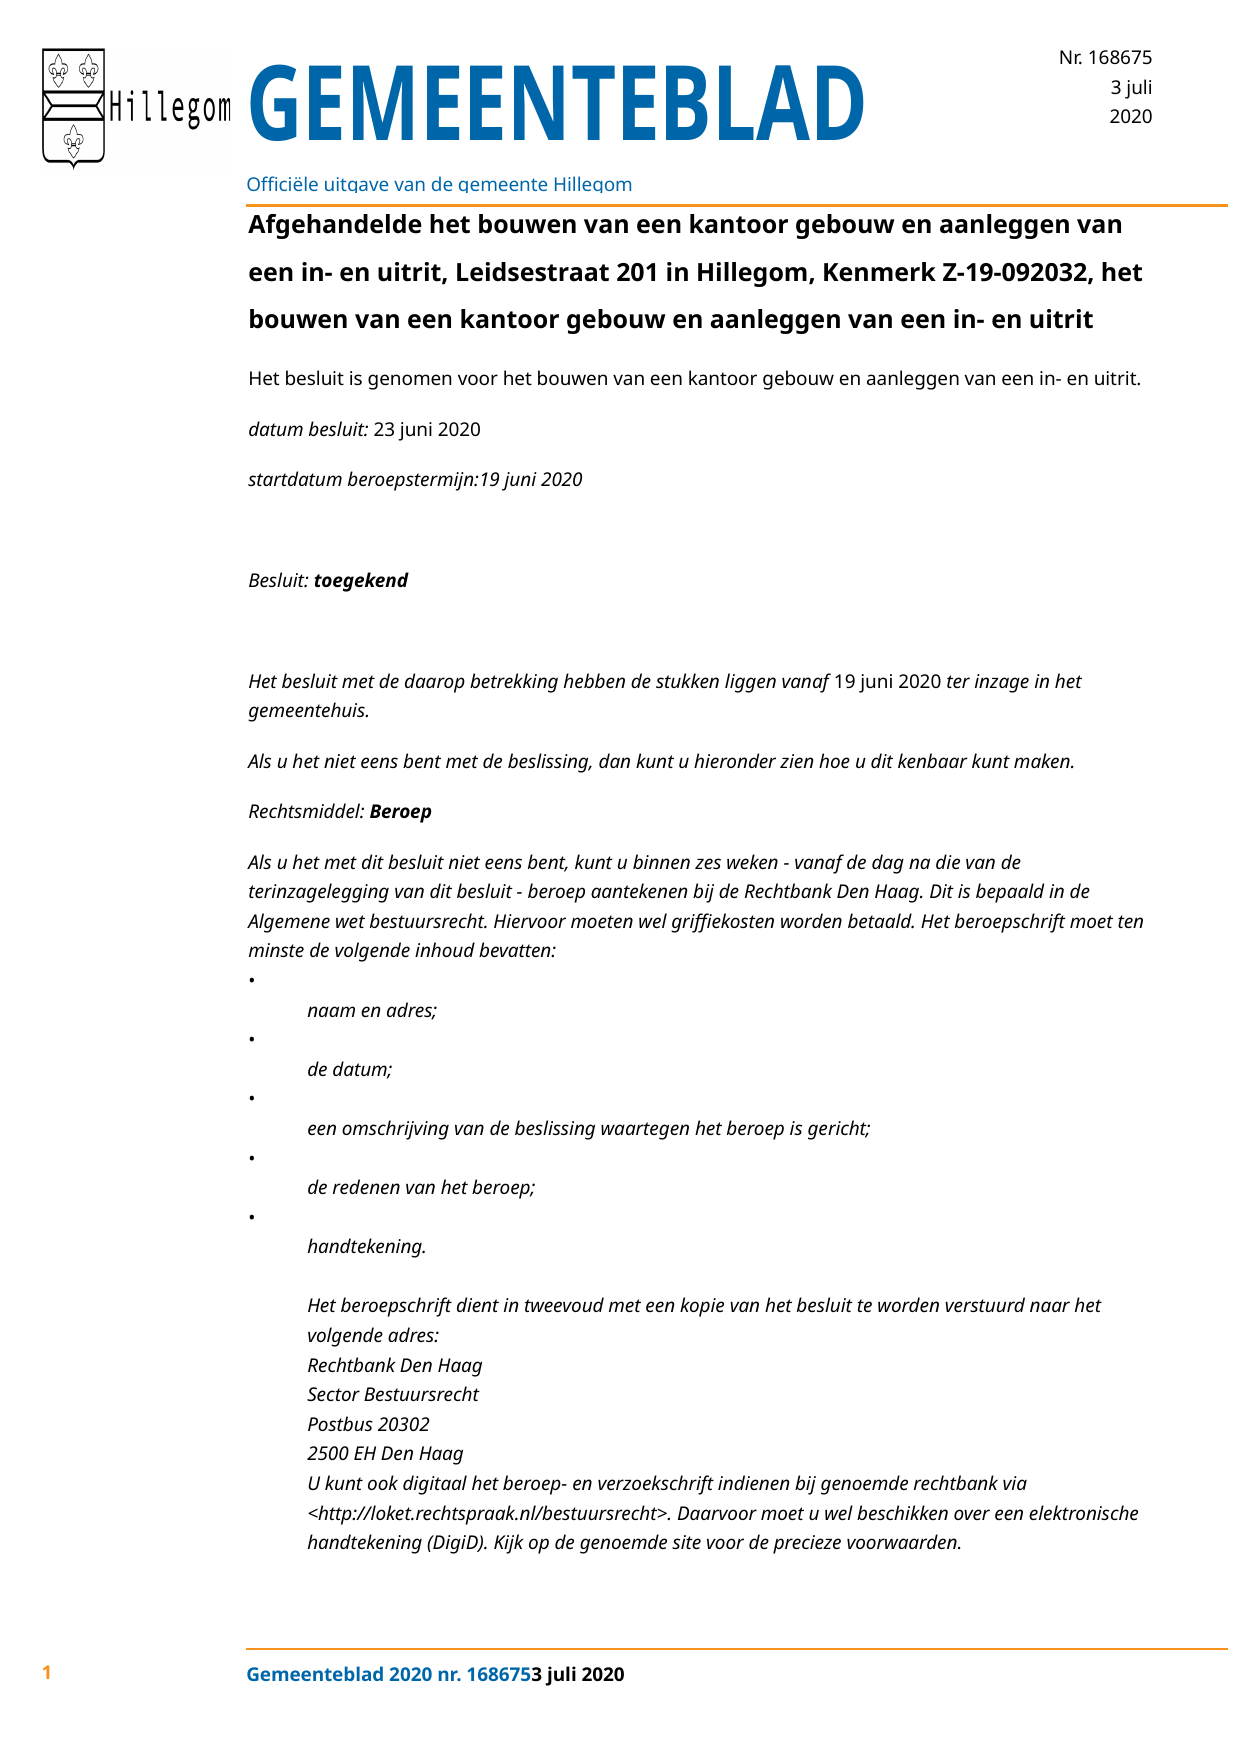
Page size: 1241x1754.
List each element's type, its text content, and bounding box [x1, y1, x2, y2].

text Afgehandelde het bouwen van een kantoor gebouw en aanleggen van een in- en uitrit, Leidsestraat 201 in Hillegom, Kenmerk Z-19-092032, het bouwen van een kantoor gebouw en aanleggen van een in- en uitrit [248, 207, 1152, 336]
text Als u het met dit besluit niet eens bent, kunt u binnen zes weken - vanaf de dag na die van de terinzagelegging van dit besluit - beroep aantekenen bij de Rechtbank Den Haag. Dit is bepaald in de Algemene wet bestuursrecht. Hiervoor moeten wel griffiekosten worden betaald. Het beroepschrift moet ten minste de volgende inhoud bevatten: [248, 849, 1152, 963]
list de datum; [248, 1056, 1152, 1082]
list U kunt ook digitaal het beroep- en verzoekschrift indienen bij genoemde rechtbank via <http://loket.rechtspraak.nl/bestuursrecht>. Daarvoor moet u wel beschikken over een elektronische handtekening (DigiD). Kijk op de genoemde site voor de precieze voorwaarden. [248, 1470, 1152, 1555]
text Besluit: toegekend [248, 567, 1152, 593]
list naam en adres; [248, 997, 1152, 1022]
list 2500 EH Den Haag [248, 1441, 1152, 1466]
text Het besluit met de daarop betrekking hebben de stukken liggen vanaf 19 juni 2020 ter inzage in het gemeentehuis. [248, 668, 1152, 723]
list Postbus 20302 [248, 1411, 1152, 1437]
list de redenen van het beroep; [248, 1174, 1152, 1200]
text Het besluit is genomen voor het bouwen van een kantoor gebouw en aanleggen van een in- en uitrit. [248, 366, 1152, 391]
list Sector Bestuursrecht [248, 1381, 1152, 1407]
list handtekening. [248, 1233, 1152, 1259]
list Rechtbank Den Haag [248, 1352, 1152, 1377]
text startdatum beroepstermijn:19 juni 2020 [248, 466, 1152, 492]
text Rechtsmiddel: Beroep [248, 798, 1152, 824]
text datum besluit: 23 juni 2020 [248, 416, 1152, 442]
text Als u het niet eens bent met de beslissing, dan kunt u hieronder zien hoe u dit kenbaar kunt maken. [248, 748, 1152, 774]
picture [41, 47, 231, 172]
list een omschrijving van de beslissing waartegen het beroep is gericht; [248, 1115, 1152, 1141]
list Het beroepschrift dient in tweevoud met een kopie van het besluit te worden verstuurd naar het volgende adres: [248, 1293, 1152, 1348]
